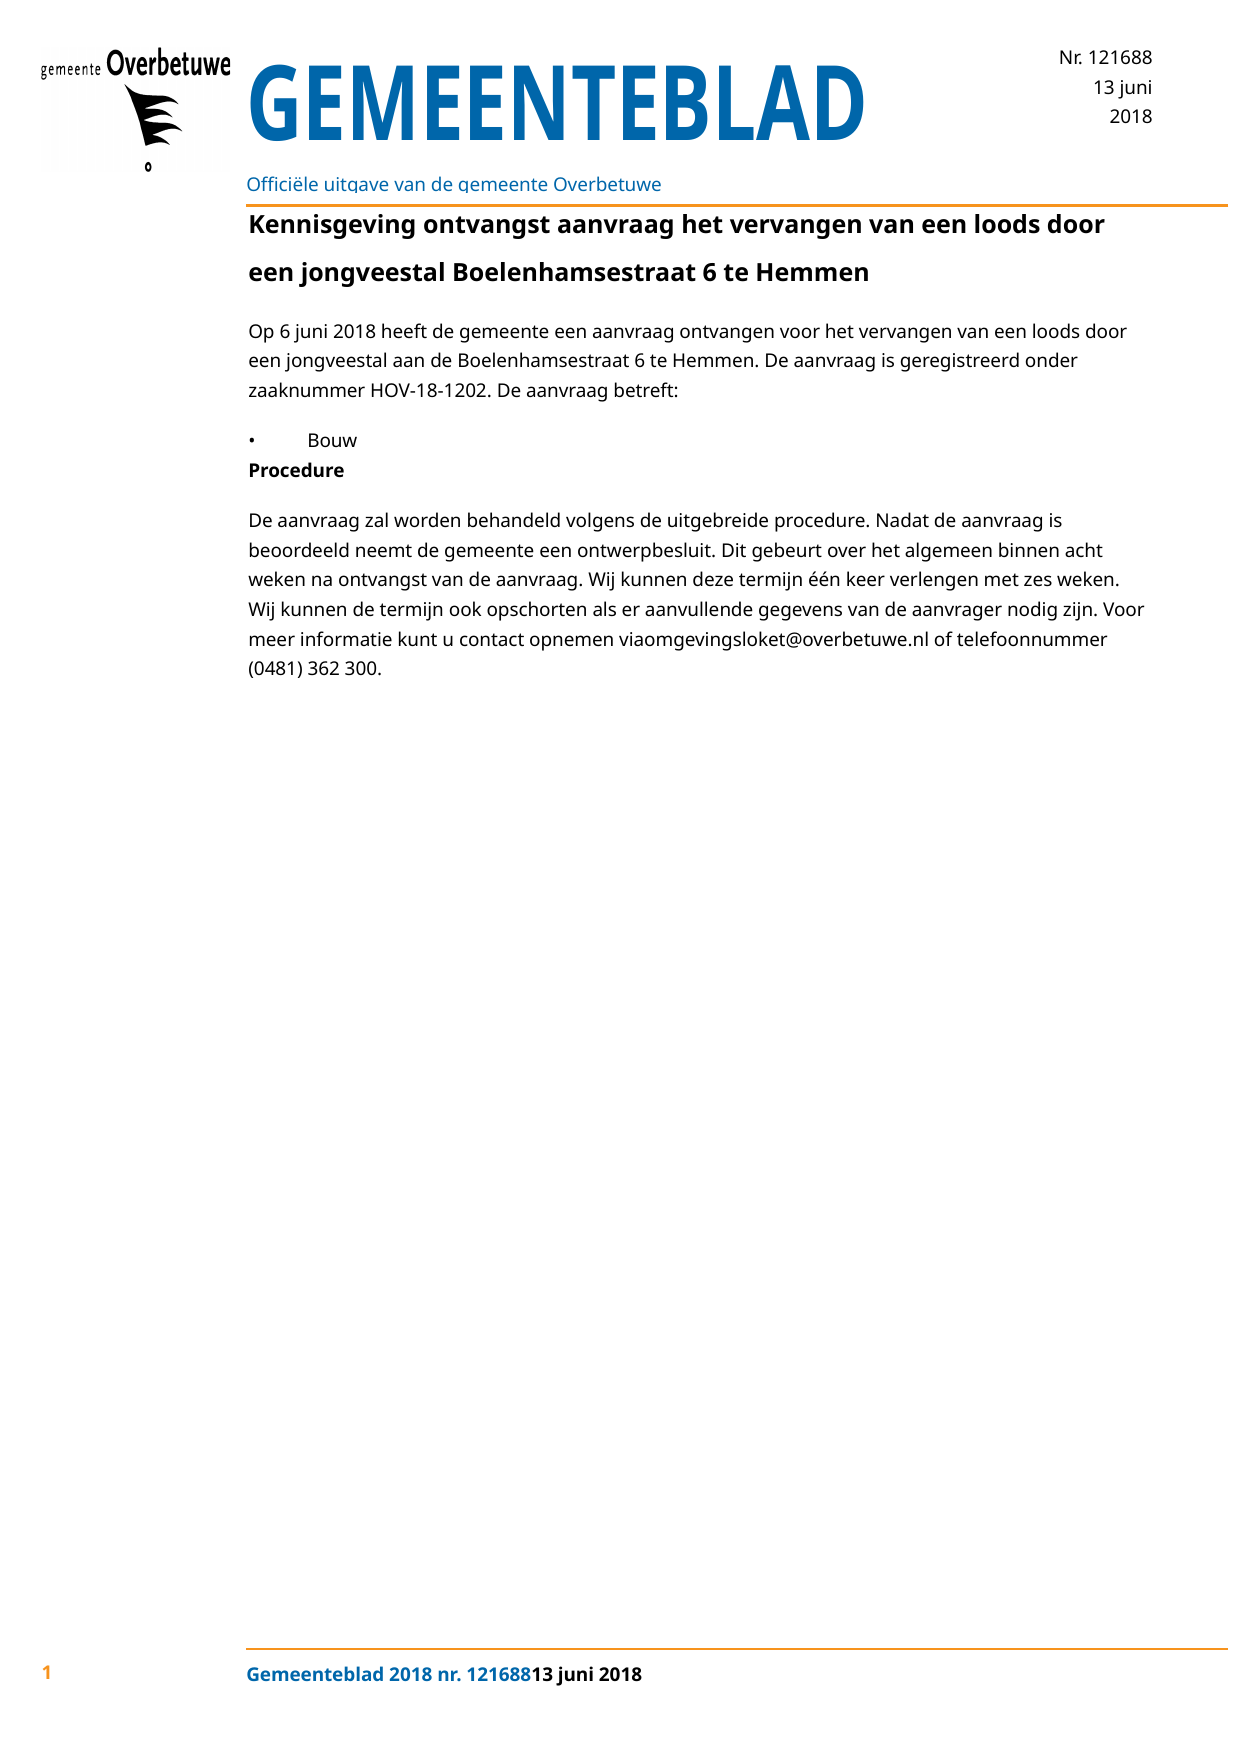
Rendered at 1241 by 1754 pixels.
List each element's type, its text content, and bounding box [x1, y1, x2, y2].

list Bouw [248, 427, 1152, 453]
text Op 6 juni 2018 heeft de gemeente een aanvraag ontvangen voor het vervangen van een loods door een jongveestal aan de Boelenhamsestraat 6 te Hemmen. De aanvraag is geregistreerd onder zaaknummer HOV-18-1202. De aanvraag betreft: [248, 318, 1152, 403]
picture [41, 47, 231, 172]
text Kennisgeving ontvangst aanvraag het vervangen van een loods door een jongveestal Boelenhamsestraat 6 te Hemmen [248, 207, 1152, 288]
text De aanvraag zal worden behandeld volgens de uitgebreide procedure. Nadat de aanvraag is beoordeeld neemt de gemeente een ontwerpbesluit. Dit gebeurt over het algemeen binnen acht weken na ontvangst van de aanvraag. Wij kunnen deze termijn één keer verlengen met zes weken. Wij kunnen de termijn ook opschorten als er aanvullende gegevens van de aanvrager nodig zijn. Voor meer informatie kunt u contact opnemen viaomgevingsloket@overbetuwe.nl of telefoonnummer (0481) 362 300. [248, 507, 1152, 681]
text Procedure [248, 457, 1152, 483]
